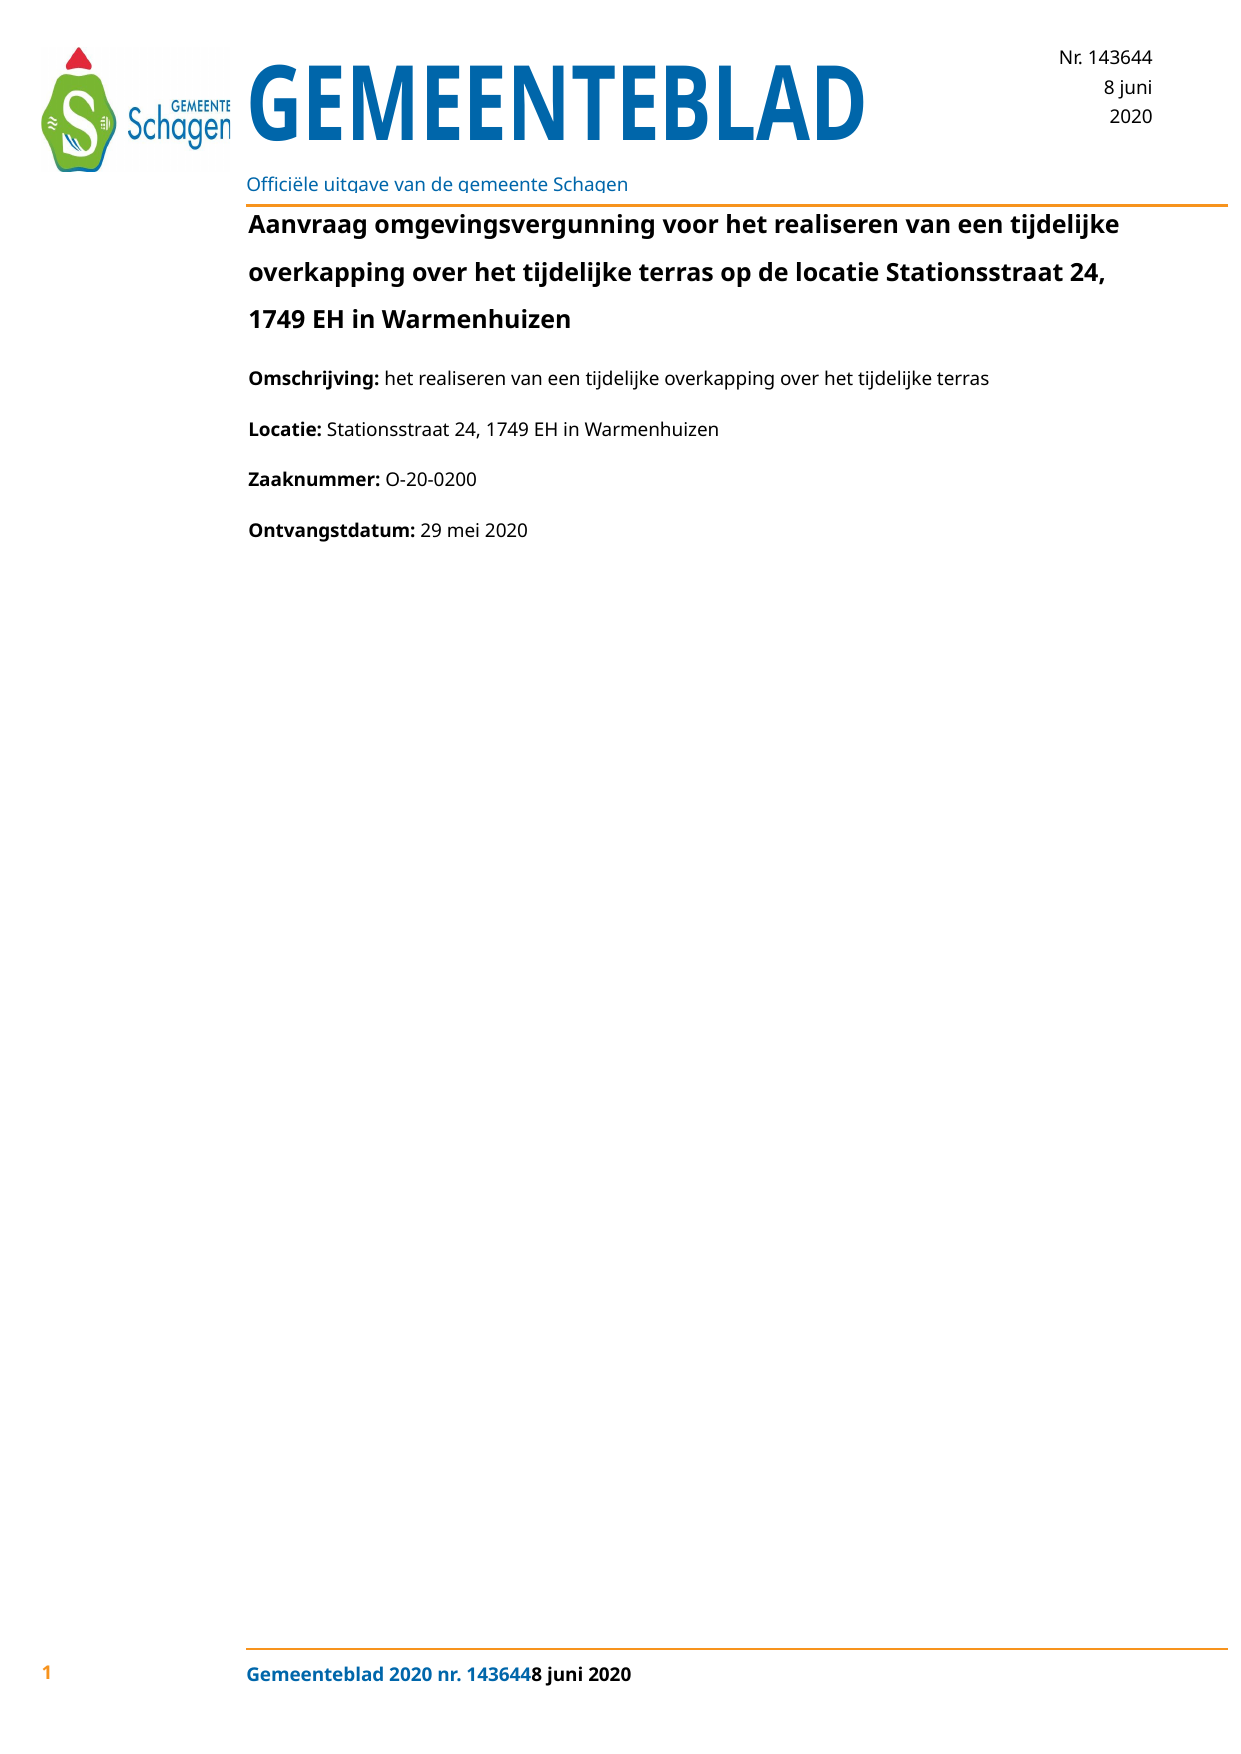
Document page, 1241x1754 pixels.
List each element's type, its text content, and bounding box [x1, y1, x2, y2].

text Omschrijving: het realiseren van een tijdelijke overkapping over het tijdelijke terras [248, 366, 1152, 391]
picture [41, 47, 231, 172]
text Zaaknummer: O-20-0200 [248, 466, 1152, 492]
text Ontvangstdatum: 29 mei 2020 [248, 517, 1152, 542]
text Locatie: Stationsstraat 24, 1749 EH in Warmenhuizen [248, 416, 1152, 442]
text Aanvraag omgevingsvergunning voor het realiseren van een tijdelijke overkapping over het tijdelijke terras op de locatie Stationsstraat 24, 1749 EH in Warmenhuizen [248, 207, 1152, 336]
